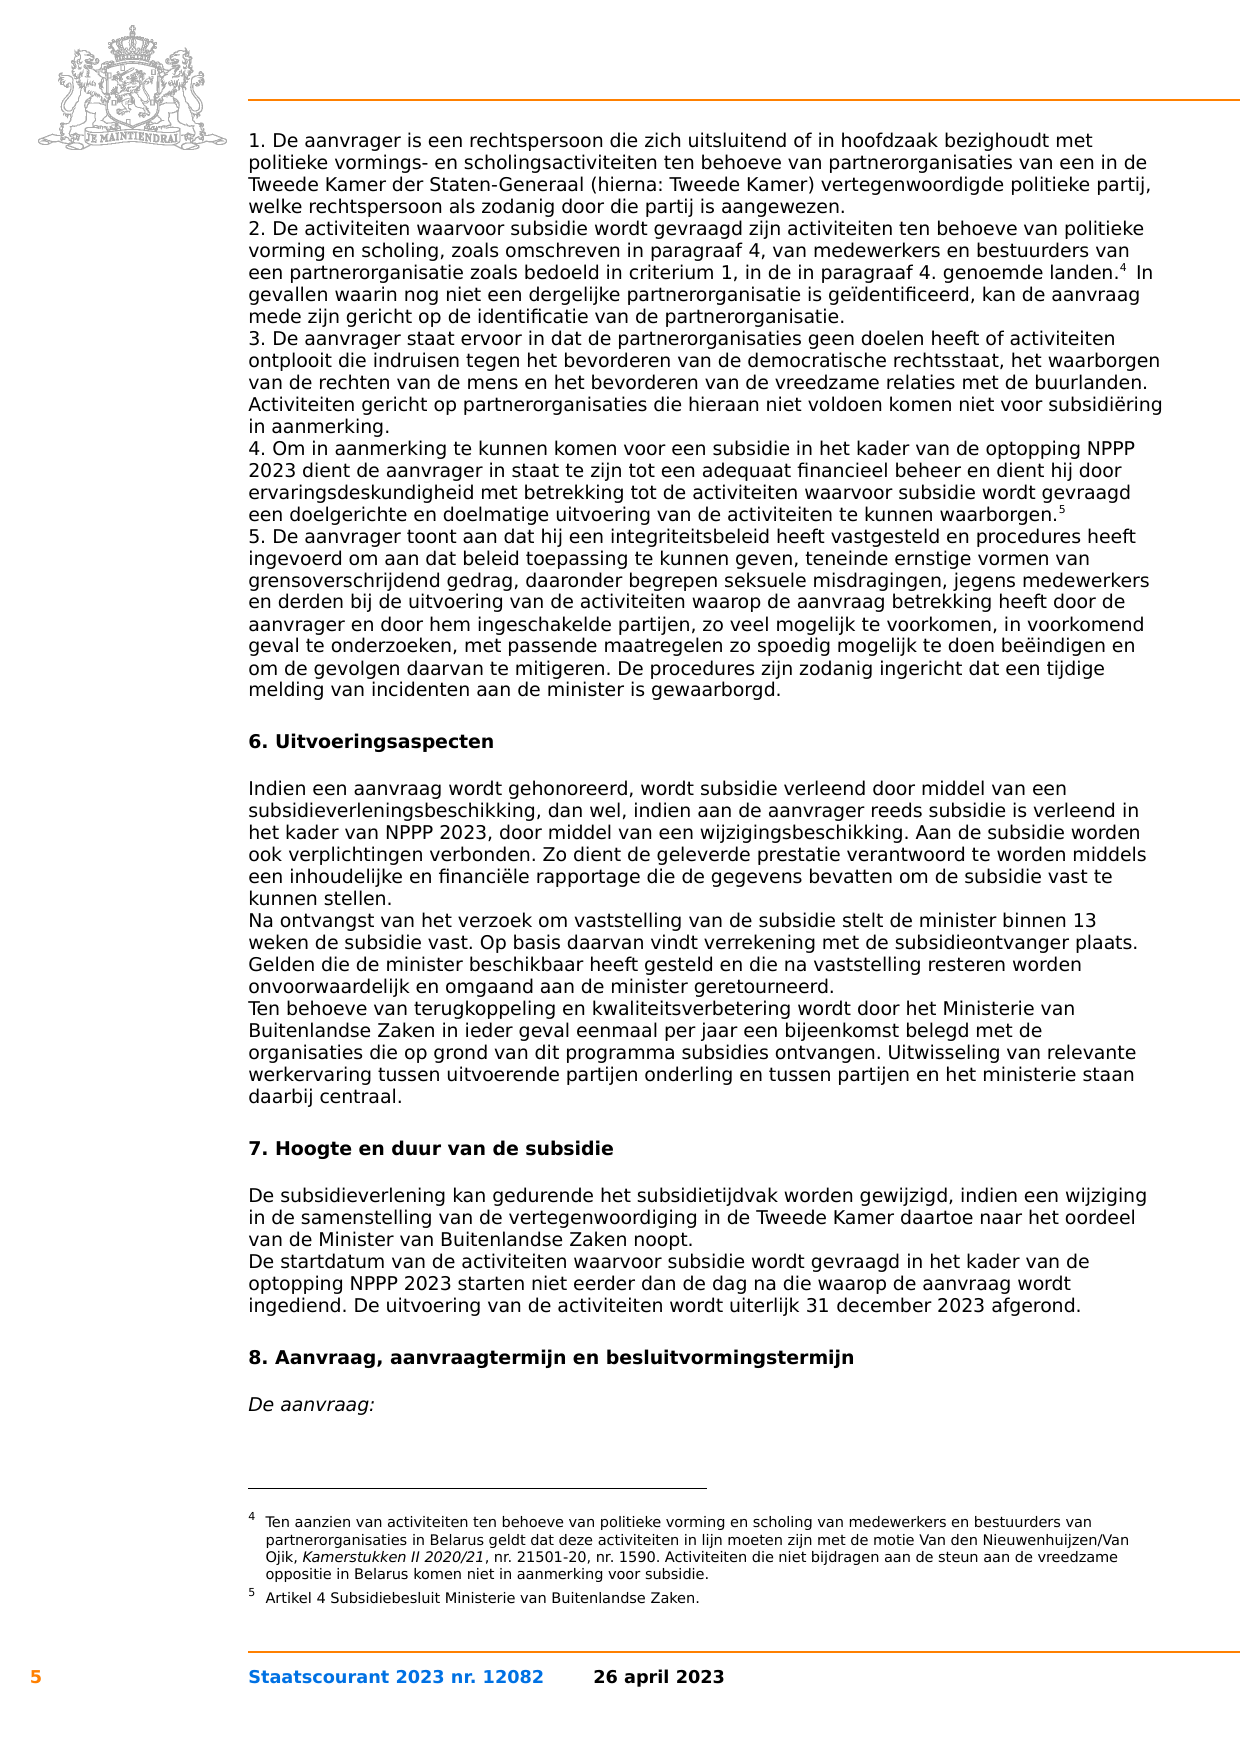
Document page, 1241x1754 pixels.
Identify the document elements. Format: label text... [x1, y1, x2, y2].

subtitle 6. Uitvoeringsaspecten [248, 731, 1163, 753]
text Indien een aanvraag wordt gehonoreerd, wordt subsidie verleend door middel van een subsidieverleningsbeschikking, dan wel, indien aan de aanvrager reeds subsidie is verleend in het kader van NPPP 2023, door middel van een wijzigingsbeschikking. Aan de subsidie worden ook verplichtingen verbonden. Zo dient de geleverde prestatie verantwoord te worden middels een inhoudelijke en financiële rapportage die de gegevens bevatten om de subsidie vast te kunnen stellen. [248, 778, 1163, 910]
text Ten aanzien van activiteiten ten behoeve van politieke vorming en scholing van medewerkers en bestuurders van partnerorganisaties in Belarus geldt dat deze activiteiten in lijn moeten zijn met de motie Van den Nieuwenhuijzen/Van Ojik, Kamerstukken II 2020/21, nr. 21501-20, nr. 1590. Activiteiten die niet bijdragen aan de steun aan de vreedzame oppositie in Belarus komen niet in aanmerking voor subsidie. [248, 1510, 1163, 1583]
text 4. Om in aanmerking te kunnen komen voor een subsidie in het kader van de optopping NPPP 2023 dient de aanvrager in staat te zijn tot een adequaat financieel beheer en dient hij door ervaringsdeskundigheid met betrekking tot de activiteiten waarvoor subsidie wordt gevraagd een doelgerichte en doelmatige uitvoering van de activiteiten te kunnen waarborgen. [248, 438, 1163, 526]
text 5. De aanvrager toont aan dat hij een integriteitsbeleid heeft vastgesteld en procedures heeft ingevoerd om aan dat beleid toepassing te kunnen geven, teneinde ernstige vormen van grensoverschrijdend gedrag, daaronder begrepen seksuele misdragingen, jegens medewerkers en derden bij de uitvoering van de activiteiten waarop de aanvraag betrekking heeft door de aanvrager en door hem ingeschakelde partijen, zo veel mogelijk te voorkomen, in voorkomend geval te onderzoeken, met passende maatregelen zo spoedig mogelijk te doen beëindigen en om de gevolgen daarvan te mitigeren. De procedures zijn zodanig ingericht dat een tijdige melding van incidenten aan de minister is gewaarborgd. [248, 526, 1163, 701]
picture [38, 25, 227, 150]
text Ten behoeve van terugkoppeling en kwaliteitsverbetering wordt door het Ministerie van Buitenlandse Zaken in ieder geval eenmaal per jaar een bijeenkomst belegd met de organisaties die op grond van dit programma subsidies ontvangen. Uitwisseling van relevante werkervaring tussen uitvoerende partijen onderling en tussen partijen en het ministerie staan daarbij centraal. [248, 998, 1163, 1108]
text De subsidieverlening kan gedurende het subsidietijdvak worden gewijzigd, indien een wijziging in de samenstelling van de vertegenwoordiging in de Tweede Kamer daartoe naar het oordeel van de Minister van Buitenlandse Zaken noopt. [248, 1185, 1163, 1251]
text De aanvraag: [248, 1394, 1163, 1416]
text 2. De activiteiten waarvoor subsidie wordt gevraagd zijn activiteiten ten behoeve van politieke vorming en scholing, zoals omschreven in paragraaf 4, van medewerkers en bestuurders van een partnerorganisatie zoals bedoeld in criterium 1, in de in paragraaf 4. genoemde landen. In gevallen waarin nog niet een dergelijke partnerorganisatie is geïdentificeerd, kan de aanvraag mede zijn gericht op de identificatie van de partnerorganisatie. [248, 218, 1163, 328]
subtitle 8. Aanvraag, aanvraagtermijn en besluitvormingstermijn [248, 1347, 1163, 1369]
subtitle 7. Hoogte en duur van de subsidie [248, 1138, 1163, 1160]
text Na ontvangst van het verzoek om vaststelling van de subsidie stelt de minister binnen 13 weken de subsidie vast. Op basis daarvan vindt verrekening met de subsidieontvanger plaats. Gelden die de minister beschikbaar heeft gesteld en die na vaststelling resteren worden onvoorwaardelijk en omgaand aan de minister geretourneerd. [248, 910, 1163, 998]
text 3. De aanvrager staat ervoor in dat de partnerorganisaties geen doelen heeft of activiteiten ontplooit die indruisen tegen het bevorderen van de democratische rechtsstaat, het waarborgen van de rechten van de mens en het bevorderen van de vreedzame relaties met de buurlanden. Activiteiten gericht op partnerorganisaties die hieraan niet voldoen komen niet voor subsidiëring in aanmerking. [248, 328, 1163, 438]
text Artikel 4 Subsidiebesluit Ministerie van Buitenlandse Zaken. [248, 1586, 1163, 1608]
text De startdatum van de activiteiten waarvoor subsidie wordt gevraagd in het kader van de optopping NPPP 2023 starten niet eerder dan de dag na die waarop de aanvraag wordt ingediend. De uitvoering van de activiteiten wordt uiterlijk 31 december 2023 afgerond. [248, 1251, 1163, 1317]
text 1. De aanvrager is een rechtspersoon die zich uitsluitend of in hoofdzaak bezighoudt met politieke vormings- en scholingsactiviteiten ten behoeve van partnerorganisaties van een in de Tweede Kamer der Staten-Generaal (hierna: Tweede Kamer) vertegenwoordigde politieke partij, welke rechtspersoon als zodanig door die partij is aangewezen. [248, 130, 1163, 218]
